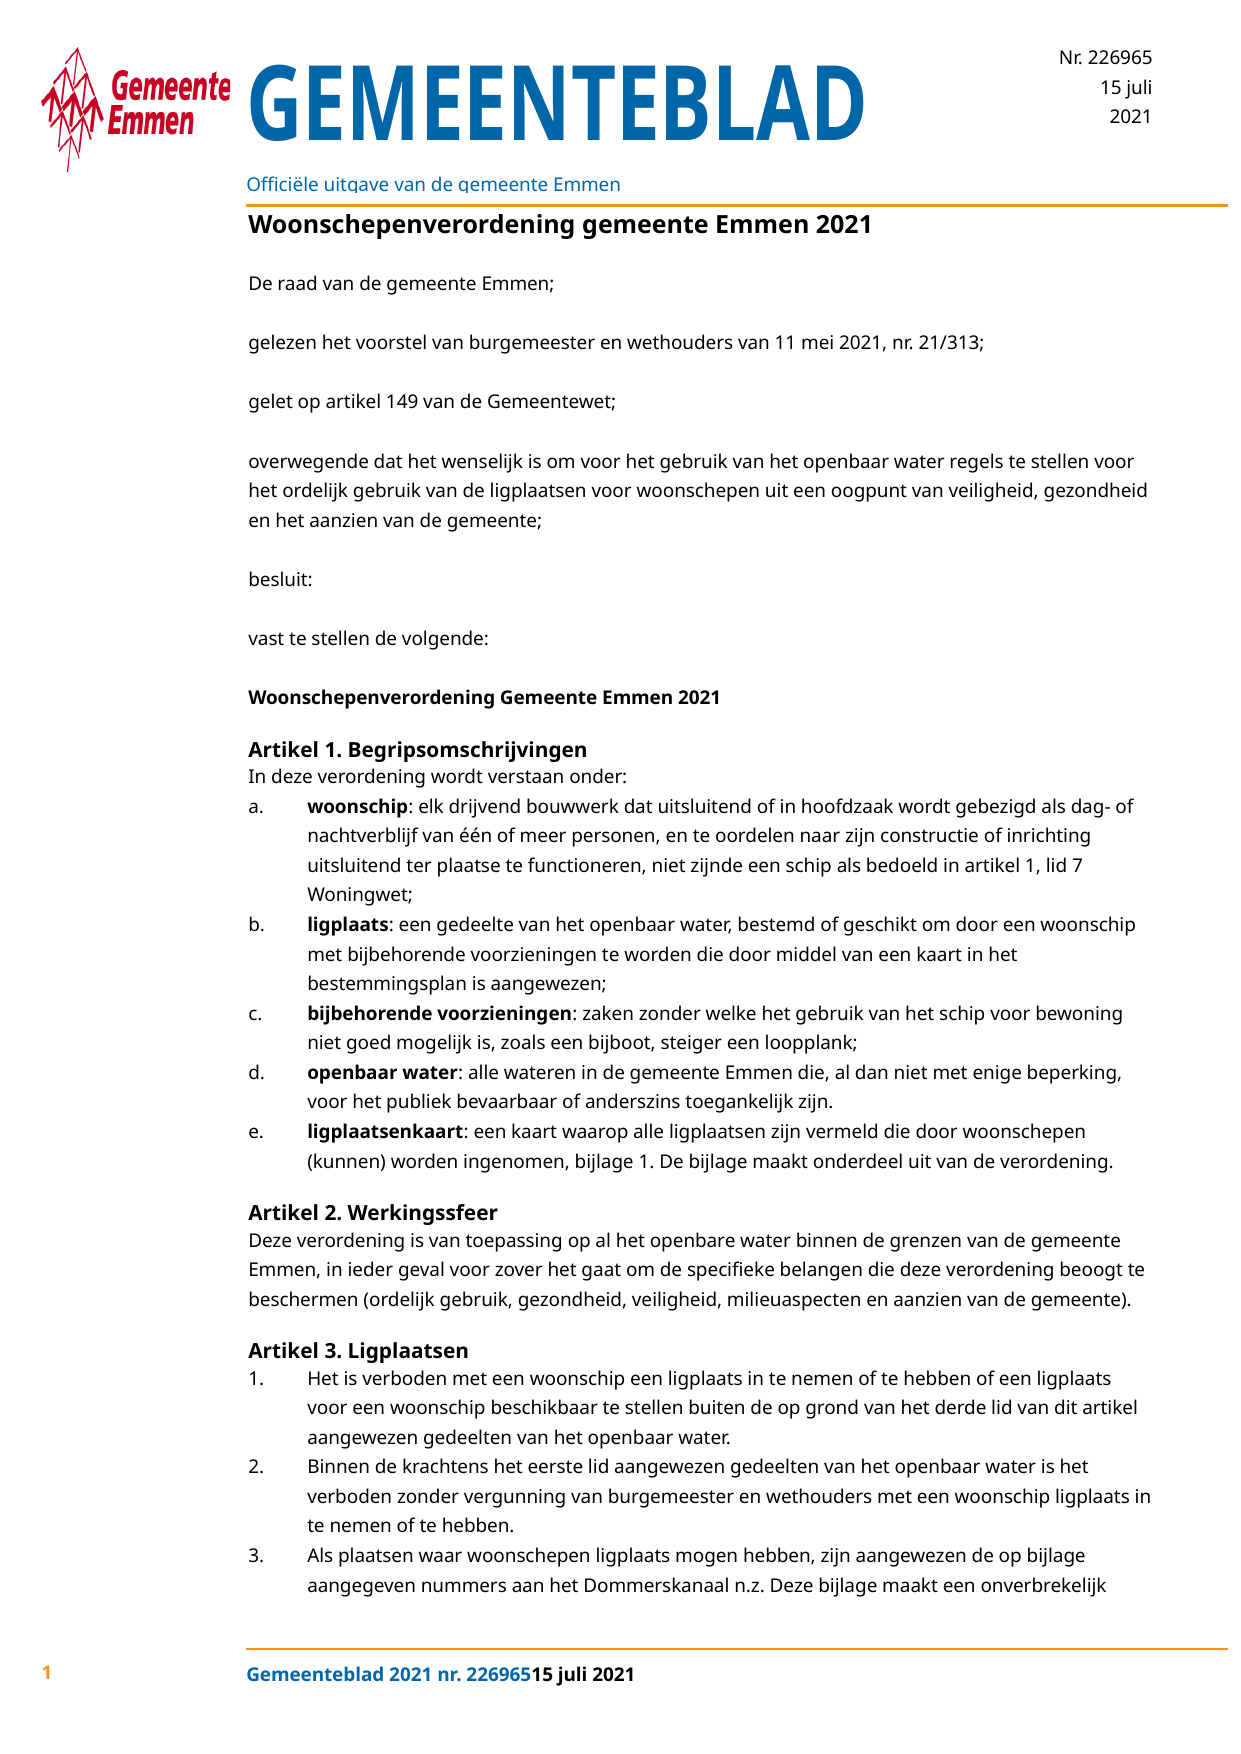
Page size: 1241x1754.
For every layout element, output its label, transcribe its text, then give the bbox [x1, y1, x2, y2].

text Artikel 1. Begripsomschrijvingen [248, 735, 1152, 763]
text Artikel 3. Ligplaatsen [248, 1336, 1152, 1365]
picture [41, 47, 231, 172]
text De raad van de gemeente Emmen; [248, 270, 1152, 296]
list Als plaatsen waar woonschepen ligplaats mogen hebben, zijn aangewezen de op bijlage aangegeven nummers aan het Dommerskanaal n.z. Deze bijlage maakt een onverbrekelijk [248, 1542, 1152, 1598]
text Woonschepenverordening Gemeente Emmen 2021 [248, 684, 1152, 710]
list openbaar water: alle wateren in de gemeente Emmen die, al dan niet met enige beperking, voor het publiek bevaarbaar of anderszins toegankelijk zijn. [248, 1059, 1152, 1114]
list Het is verboden met een woonschip een ligplaats in te nemen of te hebben of een ligplaats voor een woonschip beschikbaar te stellen buiten de op grond van het derde lid van dit artikel aangewezen gedeelten van het openbaar water. [248, 1365, 1152, 1450]
text overwegende dat het wenselijk is om voor het gebruik van het openbaar water regels te stellen voor het ordelijk gebruik van de ligplaatsen voor woonschepen uit een oogpunt van veiligheid, gezondheid en het aanzien van de gemeente; [248, 448, 1152, 533]
text vast te stellen de volgende: [248, 625, 1152, 651]
list Binnen de krachtens het eerste lid aangewezen gedeelten van het openbaar water is het verboden zonder vergunning van burgemeester en wethouders met een woonschip ligplaats in te nemen of te hebben. [248, 1453, 1152, 1538]
text Deze verordening is van toepassing op al het openbare water binnen de grenzen van de gemeente Emmen, in ieder geval voor zover het gaat om de specifieke belangen die deze verordening beoogt te beschermen (ordelijk gebruik, gezondheid, veiligheid, milieuaspecten en aanzien van de gemeente). [248, 1227, 1152, 1312]
list ligplaats: een gedeelte van het openbaar water, bestemd of geschikt om door een woonschip met bijbehorende voorzieningen te worden die door middel van een kaart in het bestemmingsplan is aangewezen; [248, 911, 1152, 996]
text Artikel 2. Werkingssfeer [248, 1198, 1152, 1227]
text Woonschepenverordening gemeente Emmen 2021 [248, 207, 1152, 241]
list woonschip: elk drijvend bouwwerk dat uitsluitend of in hoofdzaak wordt gebezigd als dag- of nachtverblijf van één of meer personen, en te oordelen naar zijn constructie of inrichting uitsluitend ter plaatse te functioneren, niet zijnde een schip als bedoeld in artikel 1, lid 7 Woningwet; [248, 793, 1152, 907]
list ligplaatsenkaart: een kaart waarop alle ligplaatsen zijn vermeld die door woonschepen (kunnen) worden ingenomen, bijlage 1. De bijlage maakt onderdeel uit van de verordening. [248, 1118, 1152, 1174]
list bijbehorende voorzieningen: zaken zonder welke het gebruik van het schip voor bewoning niet goed mogelijk is, zoals een bijboot, steiger een loopplank; [248, 1000, 1152, 1055]
text gelet op artikel 149 van de Gemeentewet; [248, 389, 1152, 414]
text In deze verordening wordt verstaan onder: [248, 763, 1152, 789]
text besluit: [248, 566, 1152, 592]
text gelezen het voorstel van burgemeester en wethouders van 11 mei 2021, nr. 21/313; [248, 329, 1152, 355]
